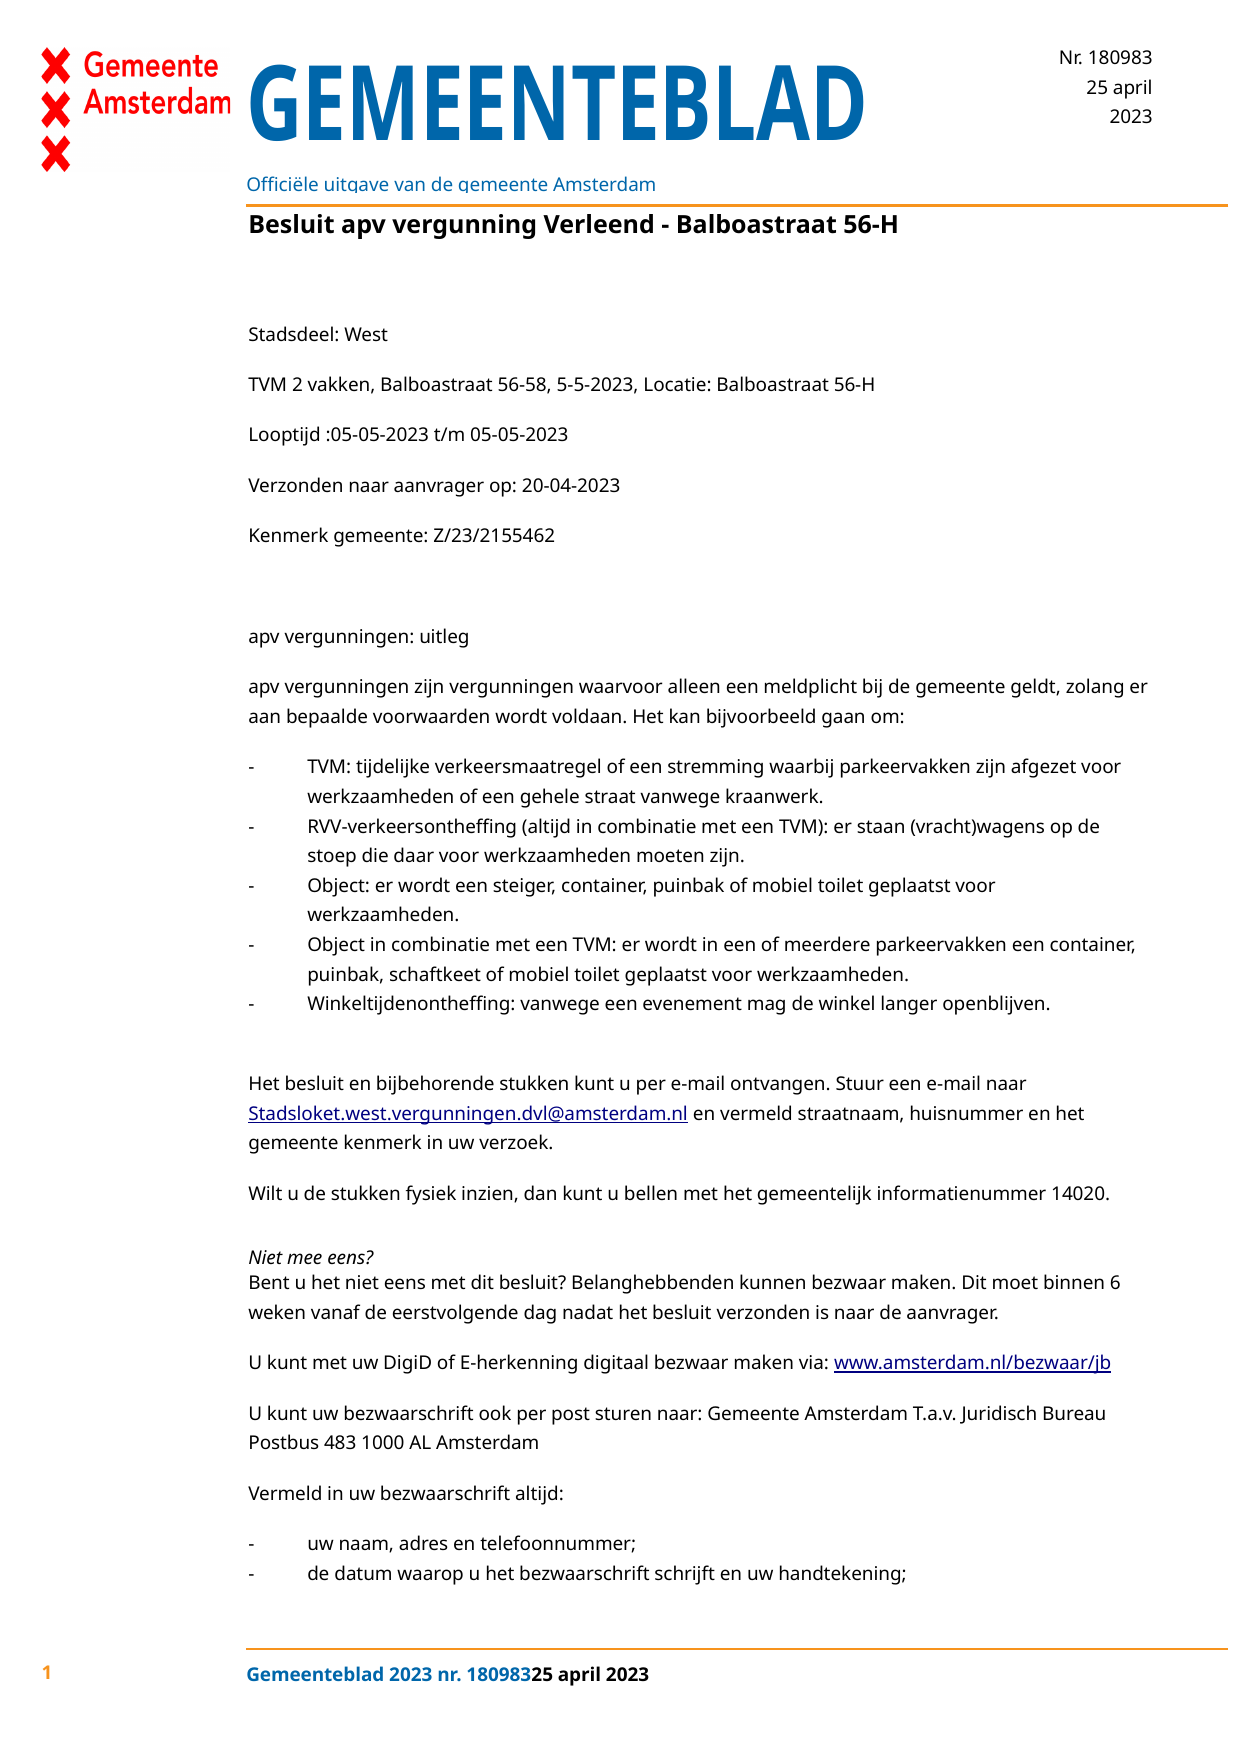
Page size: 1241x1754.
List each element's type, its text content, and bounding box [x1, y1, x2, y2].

text TVM 2 vakken, Balboastraat 56-58, 5-5-2023, Locatie: Balboastraat 56-H [248, 371, 1152, 397]
list RVV-verkeersontheffing (altijd in combinatie met een TVM): er staan (vracht)wagens op de stoep die daar voor werkzaamheden moeten zijn. [248, 813, 1152, 868]
text Vermeld in uw bezwaarschrift altijd: [248, 1480, 1152, 1506]
text Kenmerk gemeente: Z/23/2155462 [248, 522, 1152, 548]
list TVM: tijdelijke verkeersmaatregel of een stremming waarbij parkeervakken zijn afgezet voor werkzaamheden of een gehele straat vanwege kraanwerk. [248, 754, 1152, 809]
list Winkeltijdenontheffing: vanwege een evenement mag de winkel langer openblijven. [248, 990, 1152, 1016]
list Object: er wordt een steiger, container, puinbak of mobiel toilet geplaatst voor werkzaamheden. [248, 872, 1152, 927]
text Stadsdeel: West [248, 321, 1152, 346]
text U kunt met uw DigiD of E-herkenning digitaal bezwaar maken via: www.amsterdam.nl/bezwaar/jb [248, 1349, 1152, 1375]
list de datum waarop u het bezwaarschrift schrijft en uw handtekening; [248, 1560, 1152, 1586]
text U kunt uw bezwaarschrift ook per post sturen naar: Gemeente Amsterdam T.a.v. Juridisch Bureau Postbus 483 1000 AL Amsterdam [248, 1400, 1152, 1455]
text apv vergunningen zijn vergunningen waarvoor alleen een meldplicht bij de gemeente geldt, zolang er aan bepaalde voorwaarden wordt voldaan. Het kan bijvoorbeeld gaan om: [248, 674, 1152, 729]
text Besluit apv vergunning Verleend - Balboastraat 56-H [248, 207, 1152, 241]
text Bent u het niet eens met dit besluit? Belanghebbenden kunnen bezwaar maken. Dit moet binnen 6 weken vanaf de eerstvolgende dag nadat het besluit verzonden is naar de aanvrager. [248, 1269, 1152, 1325]
text Het besluit en bijbehorende stukken kunt u per e-mail ontvangen. Stuur een e-mail naar Stadsloket.west.vergunningen.dvl@amsterdam.nl en vermeld straatnaam, huisnummer en het gemeente kenmerk in uw verzoek. [248, 1070, 1152, 1155]
picture [41, 47, 231, 172]
list uw naam, adres en telefoonnummer; [248, 1530, 1152, 1556]
text Looptijd :05-05-2023 t/m 05-05-2023 [248, 422, 1152, 447]
text Verzonden naar aanvrager op: 20-04-2023 [248, 472, 1152, 498]
text Wilt u de stukken fysiek inzien, dan kunt u bellen met het gemeentelijk informatienummer 14020. [248, 1180, 1152, 1206]
list Object in combinatie met een TVM: er wordt in een of meerdere parkeervakken een container, puinbak, schaftkeet of mobiel toilet geplaatst voor werkzaamheden. [248, 931, 1152, 986]
text apv vergunningen: uitleg [248, 623, 1152, 649]
text Niet mee eens? [248, 1244, 1152, 1269]
